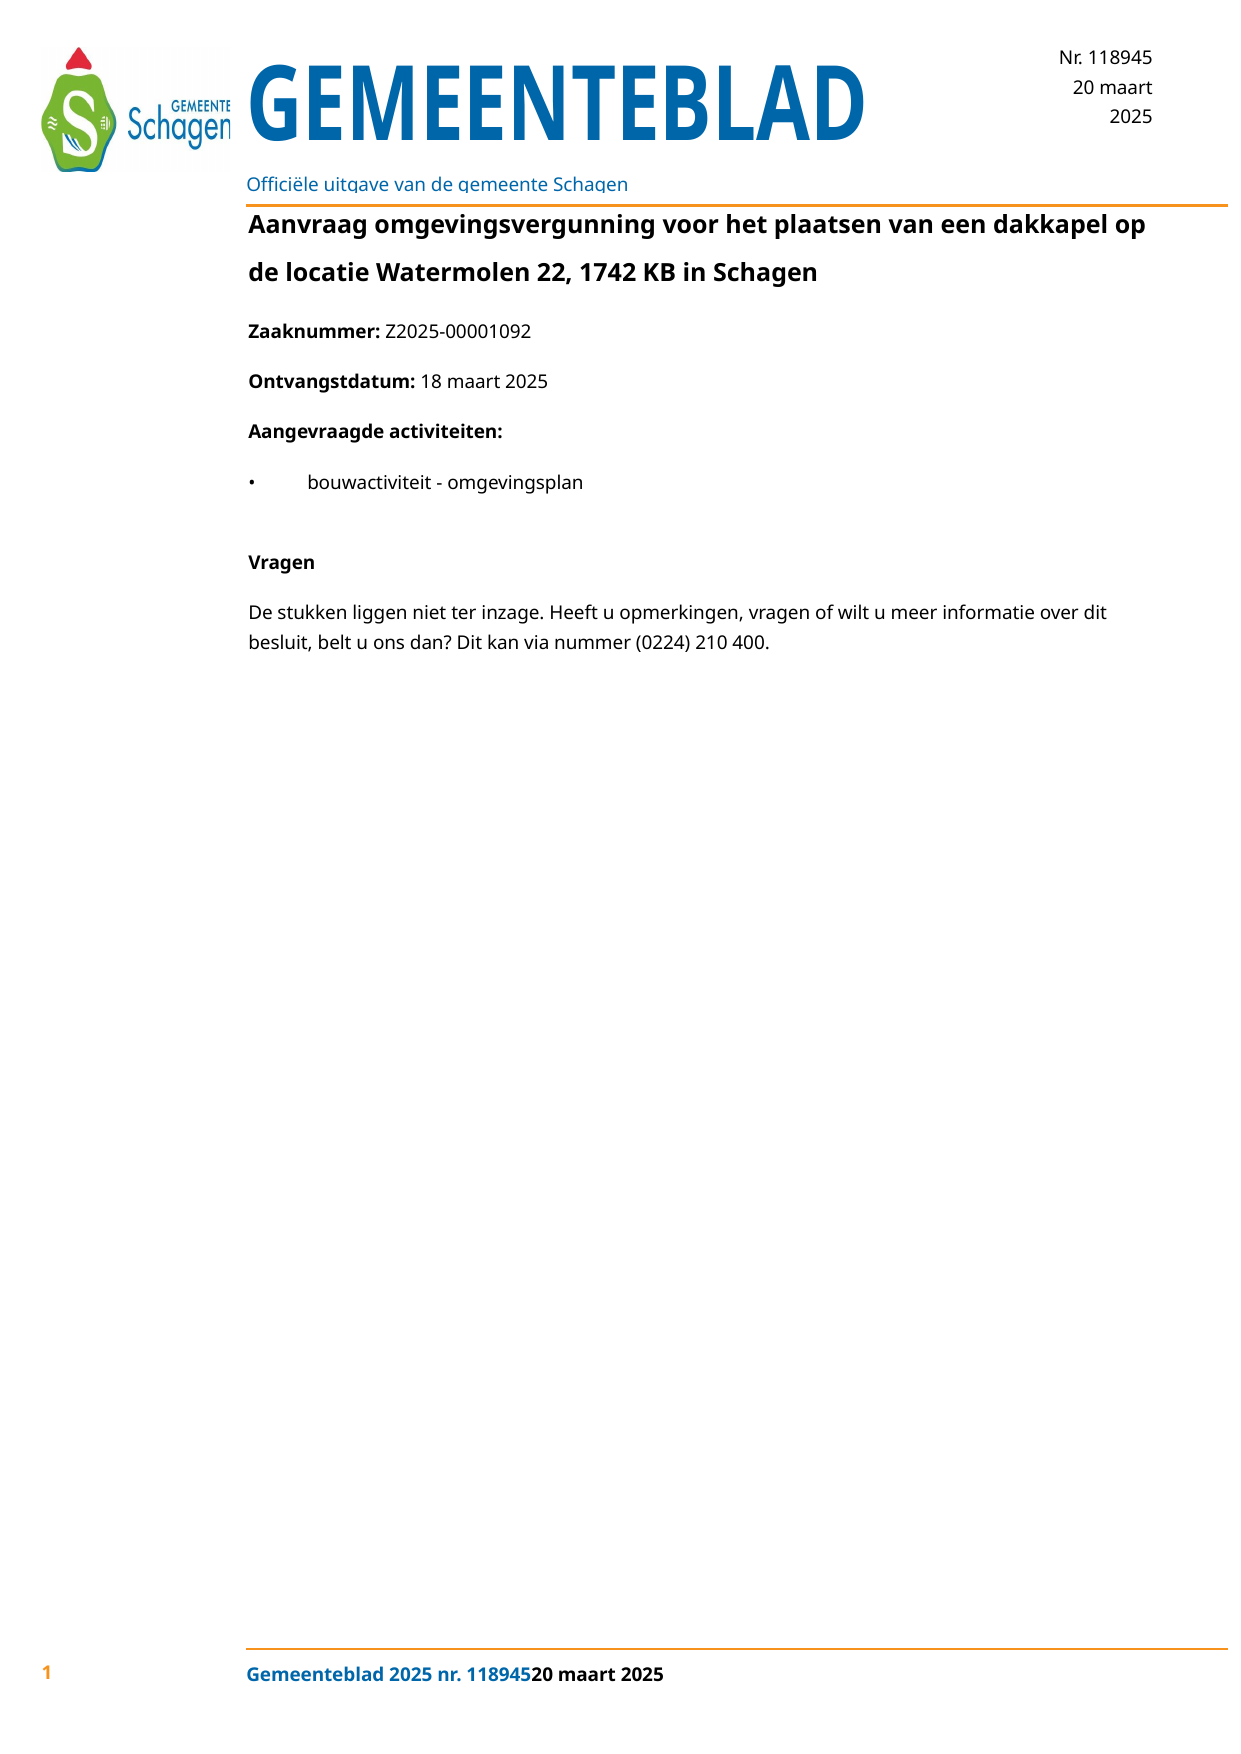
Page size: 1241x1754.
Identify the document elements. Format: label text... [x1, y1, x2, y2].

text Ontvangstdatum: 18 maart 2025 [248, 368, 1152, 394]
text Aangevraagde activiteiten: [248, 419, 1152, 444]
text Aanvraag omgevingsvergunning voor het plaatsen van een dakkapel op de locatie Watermolen 22, 1742 KB in Schagen [248, 207, 1152, 288]
text De stukken liggen niet ter inzage. Heeft u opmerkingen, vragen of wilt u meer informatie over dit besluit, belt u ons dan? Dit kan via nummer (0224) 210 400. [248, 599, 1152, 655]
picture [41, 47, 231, 172]
list bouwactiviteit - omgevingsplan [248, 469, 1152, 495]
text Vragen [248, 549, 1152, 575]
text Zaaknummer: Z2025-00001092 [248, 318, 1152, 344]
